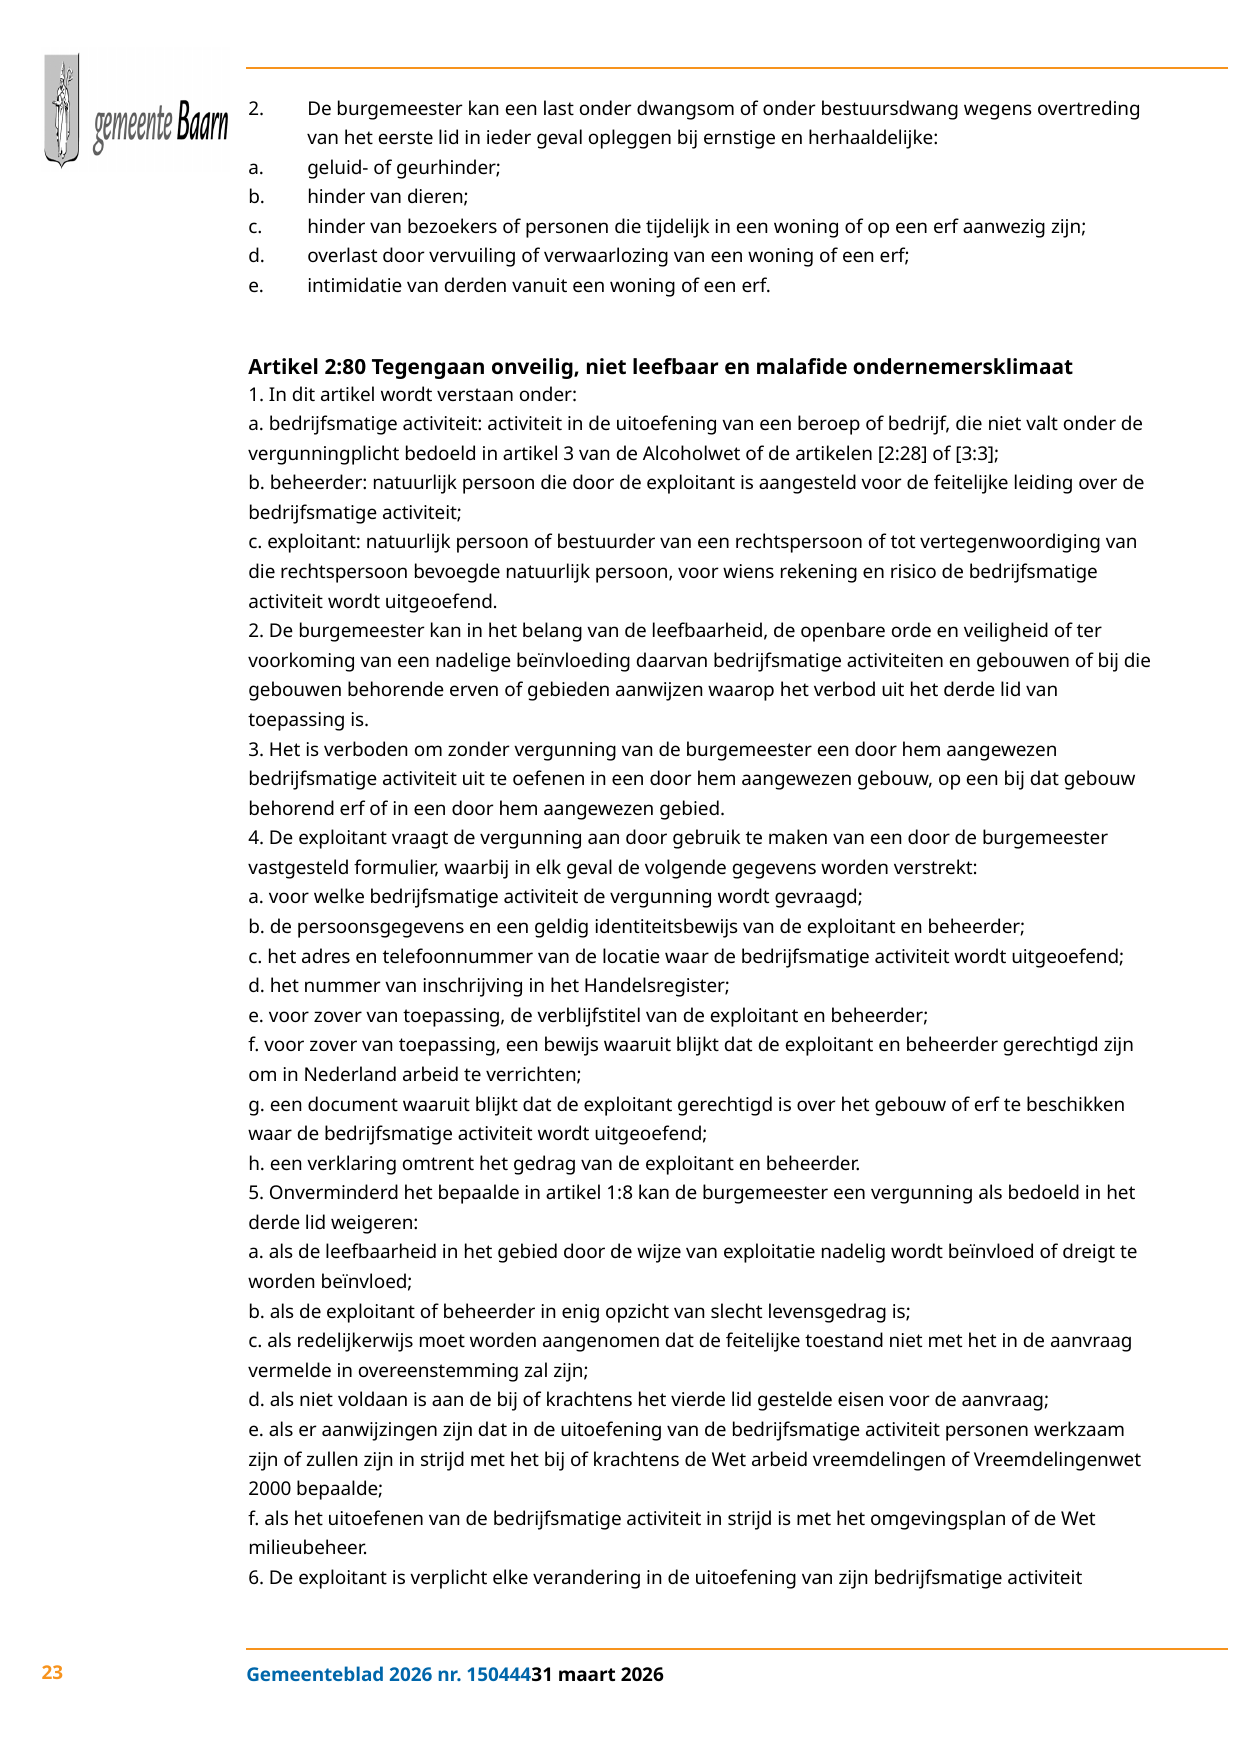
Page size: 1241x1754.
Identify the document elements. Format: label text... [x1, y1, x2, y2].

text 2. De burgemeester kan in het belang van de leefbaarheid, de openbare orde en veiligheid of ter voorkoming van een nadelige beïnvloeding daarvan bedrijfsmatige activiteiten en gebouwen of bij die gebouwen behorende erven of gebieden aanwijzen waarop het verbod uit het derde lid van toepassing is. [248, 617, 1152, 732]
list hinder van bezoekers of personen die tijdelijk in een woning of op een erf aanwezig zijn; [248, 213, 1152, 239]
text e. voor zover van toepassing, de verblijfstitel van de exploitant en beheerder; [248, 1002, 1152, 1028]
text Artikel 2:80 Tegengaan onveilig, niet leefbaar en malafide ondernemersklimaat [248, 352, 1152, 381]
text 3. Het is verboden om zonder vergunning van de burgemeester een door hem aangewezen bedrijfsmatige activiteit uit te oefenen in een door hem aangewezen gebouw, op een bij dat gebouw behorend erf of in een door hem aangewezen gebied. [248, 736, 1152, 821]
text 1. In dit artikel wordt verstaan onder: [248, 381, 1152, 406]
text f. voor zover van toepassing, een bewijs waaruit blijkt dat de exploitant en beheerder gerechtigd zijn om in Nederland arbeid te verrichten; [248, 1032, 1152, 1087]
list De burgemeester kan een last onder dwangsom of onder bestuursdwang wegens overtreding van het eerste lid in ieder geval opleggen bij ernstige en herhaaldelijke: [248, 95, 1152, 150]
text h. een verklaring omtrent het gedrag van de exploitant en beheerder. [248, 1150, 1152, 1176]
text b. als de exploitant of beheerder in enig opzicht van slecht levensgedrag is; [248, 1298, 1152, 1323]
text 5. Onverminderd het bepaalde in artikel 1:8 kan de burgemeester een vergunning als bedoeld in het derde lid weigeren: [248, 1179, 1152, 1235]
text a. bedrijfsmatige activiteit: activiteit in de uitoefening van een beroep of bedrijf, die niet valt onder de vergunningplicht bedoeld in artikel 3 van de Alcoholwet of de artikelen [2:28] of [3:3]; [248, 410, 1152, 466]
text c. het adres en telefoonnummer van de locatie waar de bedrijfsmatige activiteit wordt uitgeoefend; [248, 943, 1152, 968]
text 4. De exploitant vraagt de vergunning aan door gebruik te maken van een door de burgemeester vastgesteld formulier, waarbij in elk geval de volgende gegevens worden verstrekt: [248, 824, 1152, 880]
list overlast door vervuiling of verwaarlozing van een woning of een erf; [248, 243, 1152, 268]
picture [41, 47, 231, 172]
text c. exploitant: natuurlijk persoon of bestuurder van een rechtspersoon of tot vertegenwoordiging van die rechtspersoon bevoegde natuurlijk persoon, voor wiens rekening en risico de bedrijfsmatige activiteit wordt uitgeoefend. [248, 529, 1152, 613]
text 6. De exploitant is verplicht elke verandering in de uitoefening van zijn bedrijfsmatige activiteit [248, 1564, 1152, 1590]
text d. het nummer van inschrijving in het Handelsregister; [248, 972, 1152, 998]
text a. voor welke bedrijfsmatige activiteit de vergunning wordt gevraagd; [248, 884, 1152, 909]
text e. als er aanwijzingen zijn dat in de uitoefening van de bedrijfsmatige activiteit personen werkzaam zijn of zullen zijn in strijd met het bij of krachtens de Wet arbeid vreemdelingen of Vreemdelingenwet 2000 bepaalde; [248, 1416, 1152, 1501]
text d. als niet voldaan is aan de bij of krachtens het vierde lid gestelde eisen voor de aanvraag; [248, 1387, 1152, 1412]
text f. als het uitoefenen van de bedrijfsmatige activiteit in strijd is met het omgevingsplan of de Wet milieubeheer. [248, 1505, 1152, 1560]
text a. als de leefbaarheid in het gebied door de wijze van exploitatie nadelig wordt beïnvloed of dreigt te worden beïnvloed; [248, 1239, 1152, 1294]
text c. als redelijkerwijs moet worden aangenomen dat de feitelijke toestand niet met het in de aanvraag vermelde in overeenstemming zal zijn; [248, 1327, 1152, 1383]
text g. een document waaruit blijkt dat de exploitant gerechtigd is over het gebouw of erf te beschikken waar de bedrijfsmatige activiteit wordt uitgeoefend; [248, 1091, 1152, 1146]
text b. beheerder: natuurlijk persoon die door de exploitant is aangesteld voor de feitelijke leiding over de bedrijfsmatige activiteit; [248, 469, 1152, 525]
list hinder van dieren; [248, 183, 1152, 209]
list geluid- of geurhinder; [248, 154, 1152, 180]
text b. de persoonsgegevens en een geldig identiteitsbewijs van de exploitant en beheerder; [248, 913, 1152, 939]
list intimidatie van derden vanuit een woning of een erf. [248, 272, 1152, 298]
